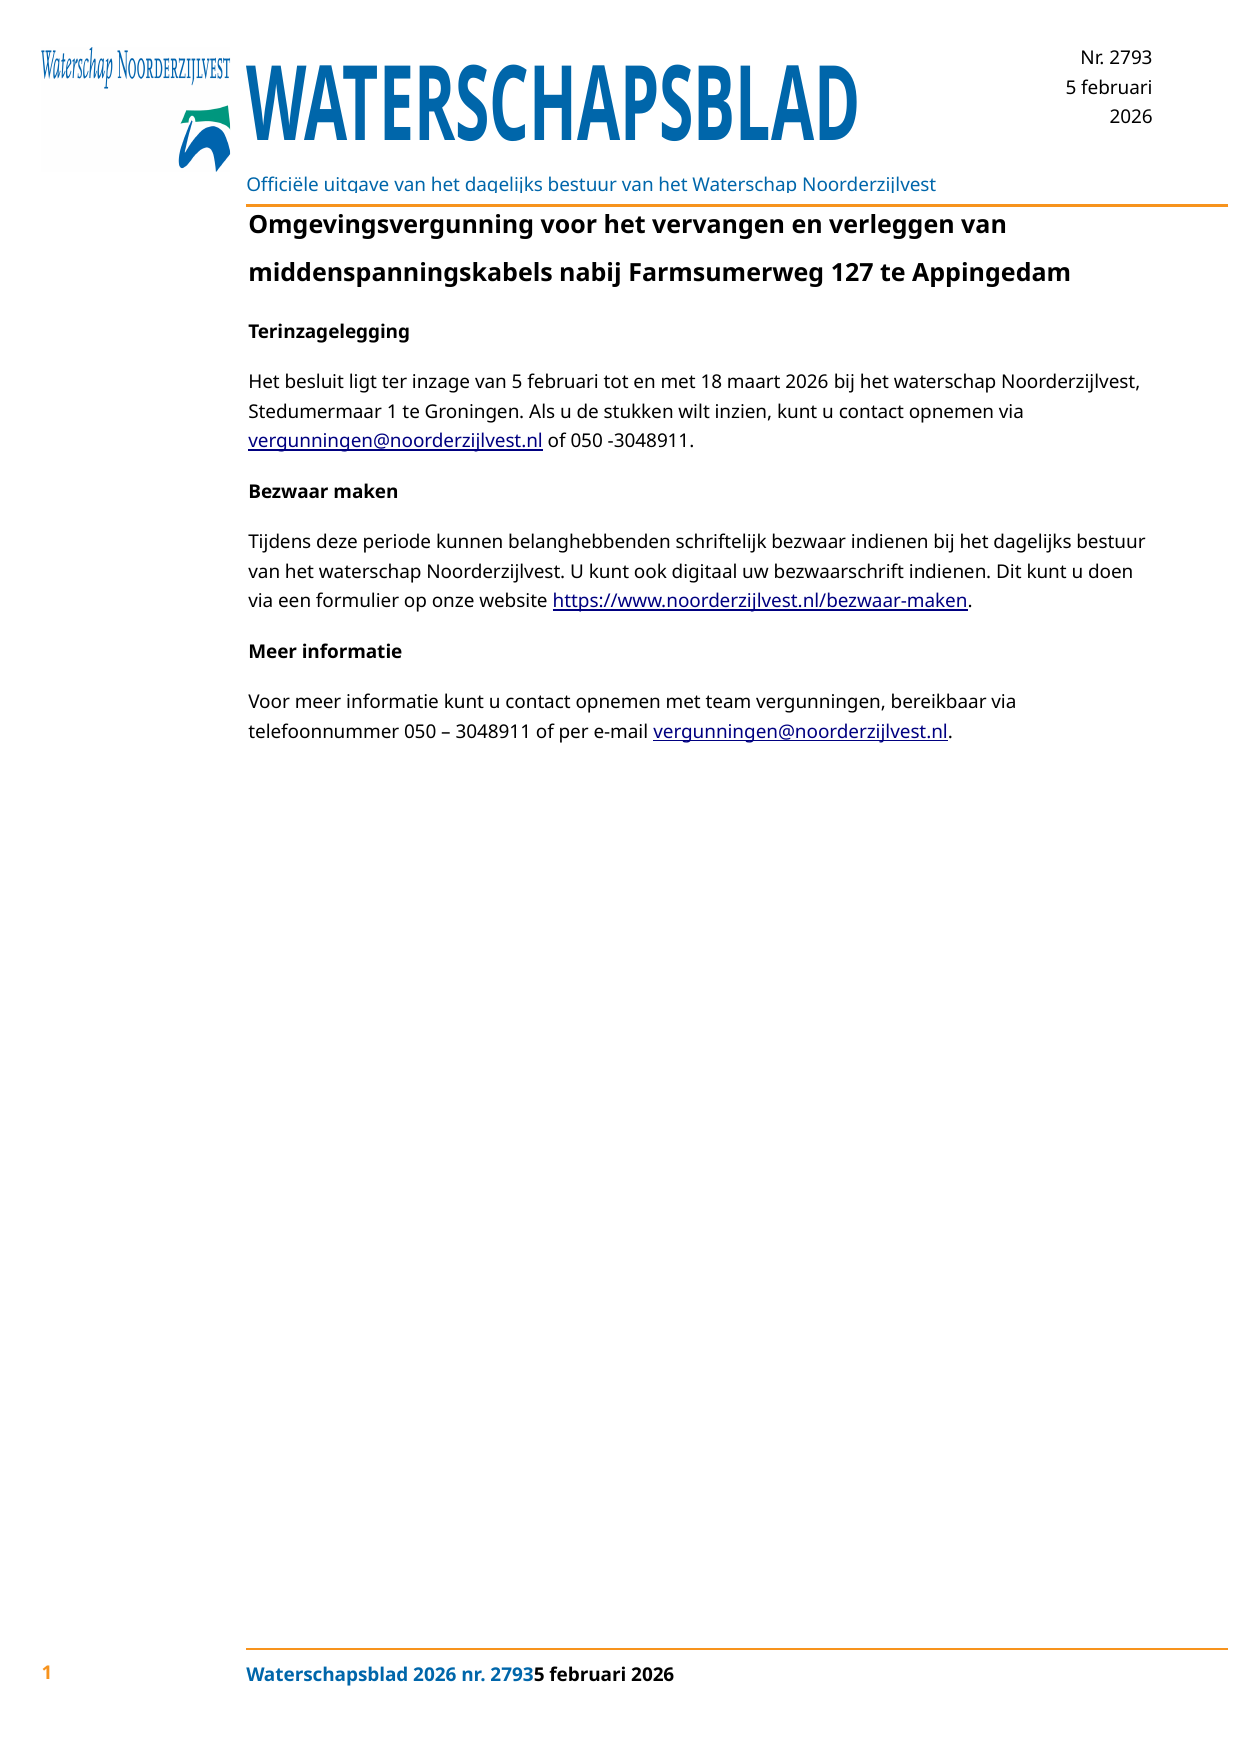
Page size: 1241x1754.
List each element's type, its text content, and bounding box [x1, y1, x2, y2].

text Terinzagelegging [248, 318, 1152, 344]
text Het besluit ligt ter inzage van 5 februari tot en met 18 maart 2026 bij het waterschap Noorderzijlvest, Stedumermaar 1 te Groningen. Als u de stukken wilt inzien, kunt u contact opnemen via vergunningen@noorderzijlvest.nl of 050 -3048911. [248, 368, 1152, 453]
text Omgevingsvergunning voor het vervangen en verleggen van middenspanningskabels nabij Farmsumerweg 127 te Appingedam [248, 207, 1152, 288]
picture [41, 47, 231, 172]
text Meer informatie [248, 638, 1152, 664]
text Bezwaar maken [248, 478, 1152, 504]
text Voor meer informatie kunt u contact opnemen met team vergunningen, bereikbaar via telefoonnummer 050 – 3048911 of per e-mail vergunningen@noorderzijlvest.nl. [248, 688, 1152, 744]
text Tijdens deze periode kunnen belanghebbenden schriftelijk bezwaar indienen bij het dagelijks bestuur van het waterschap Noorderzijlvest. U kunt ook digitaal uw bezwaarschrift indienen. Dit kunt u doen via een formulier op onze website https://www.noorderzijlvest.nl/bezwaar-maken. [248, 528, 1152, 613]
